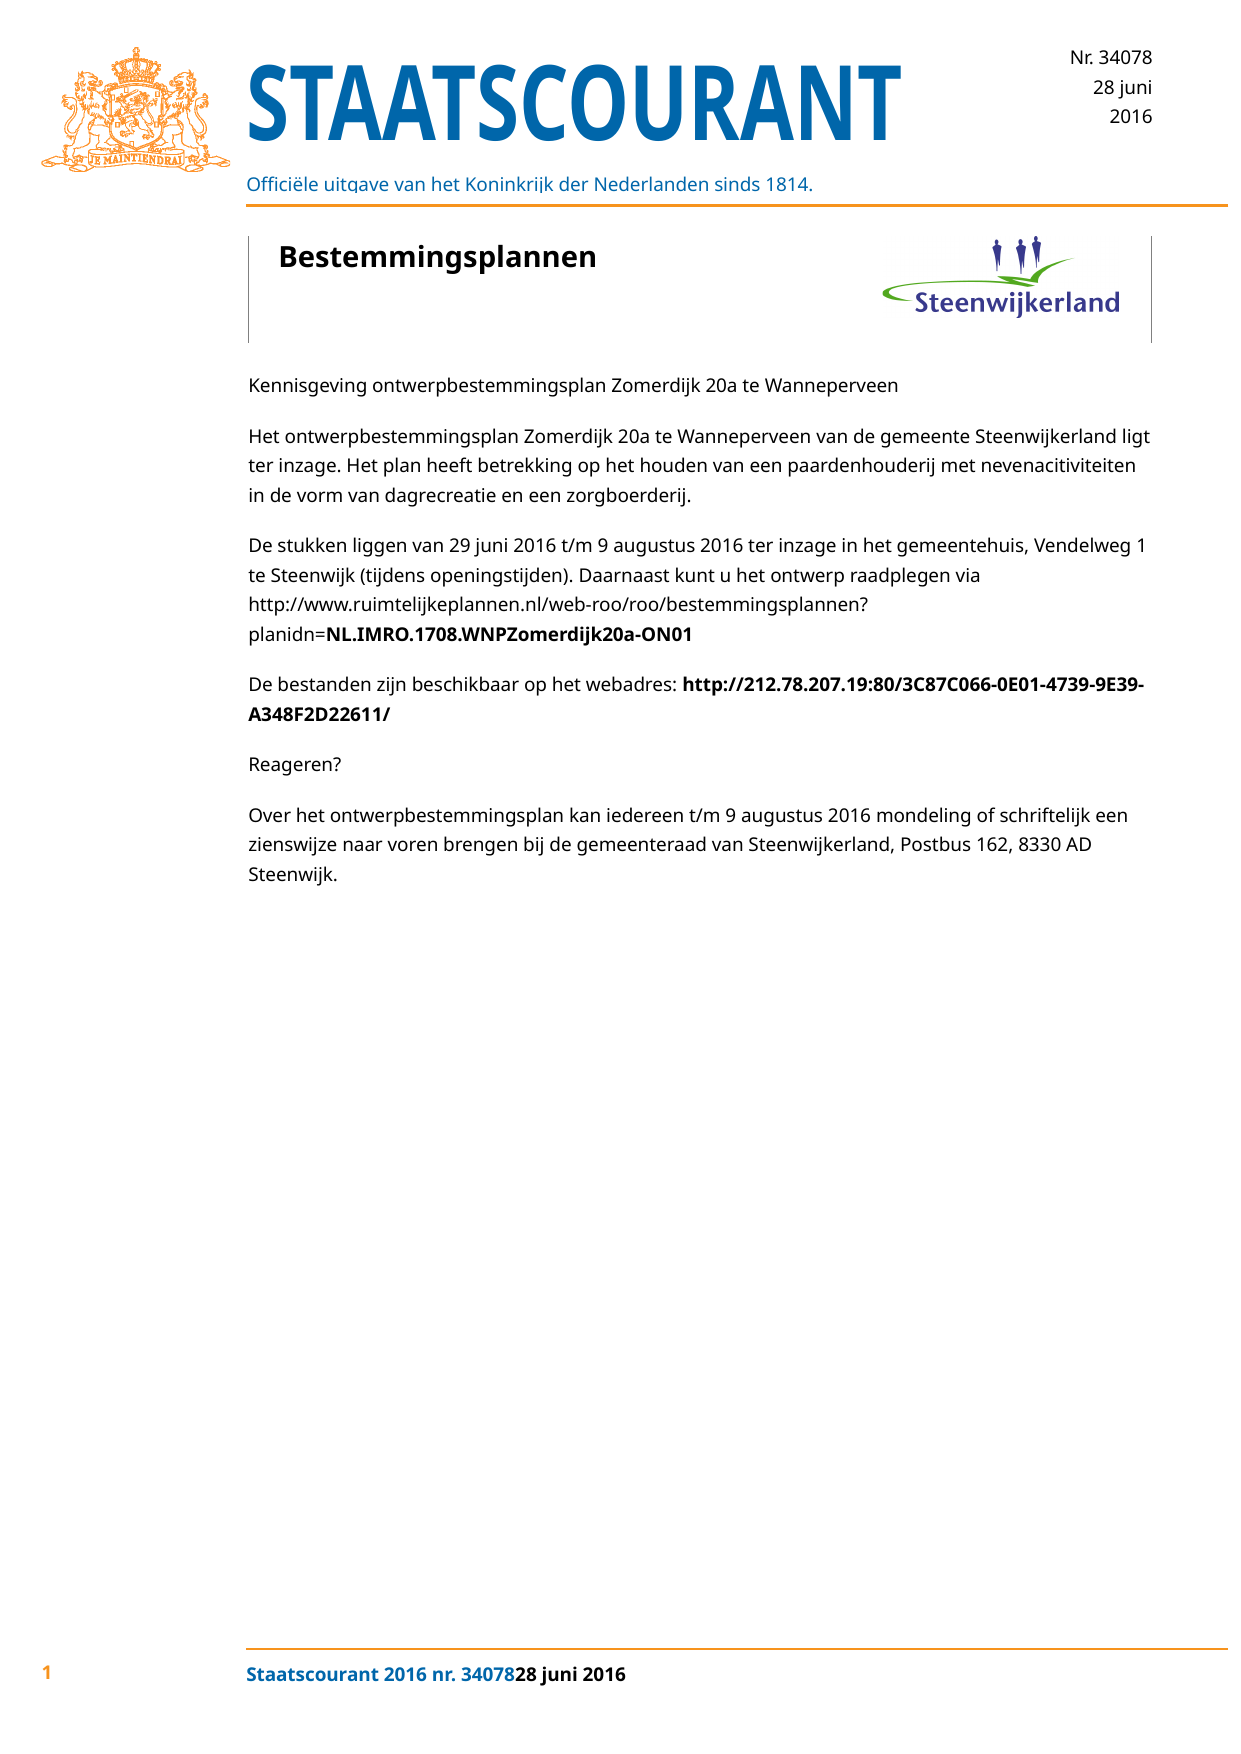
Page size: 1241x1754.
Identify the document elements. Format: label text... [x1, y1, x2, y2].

text Kennisgeving ontwerpbestemmingsplan Zomerdijk 20a te Wanneperveen [248, 372, 1152, 398]
text Reageren? [248, 752, 1152, 777]
text Het ontwerpbestemmingsplan Zomerdijk 20a te Wanneperveen van de gemeente Steenwijkerland ligt ter inzage. Het plan heeft betrekking op het houden van een paardenhouderij met nevenacitiviteiten in de vorm van dagrecreatie en een zorgboerderij. [248, 423, 1152, 508]
picture [882, 236, 1119, 318]
text De stukken liggen van 29 juni 2016 t/m 9 augustus 2016 ter inzage in het gemeentehuis, Vendelweg 1 te Steenwijk (tijdens openingstijden). Daarnaast kunt u het ontwerp raadplegen via http://www.ruimtelijkeplannen.nl/web-roo/roo/bestemmingsplannen?planidn=NL.IMRO.1708.WNPZomerdijk20a-ON01 [248, 532, 1152, 647]
table_header [850, 236, 1151, 343]
picture [41, 47, 231, 172]
text De bestanden zijn beschikbaar op het webadres: http://212.78.207.19:80/3C87C066-0E01-4739-9E39-A348F2D22611/ [248, 672, 1152, 727]
table_header Bestemmingsplannen [249, 236, 850, 343]
text Over het ontwerpbestemmingsplan kan iedereen t/m 9 augustus 2016 mondeling of schriftelijk een zienswijze naar voren brengen bij de gemeenteraad van Steenwijkerland, Postbus 162, 8330 AD Steenwijk. [248, 802, 1152, 887]
